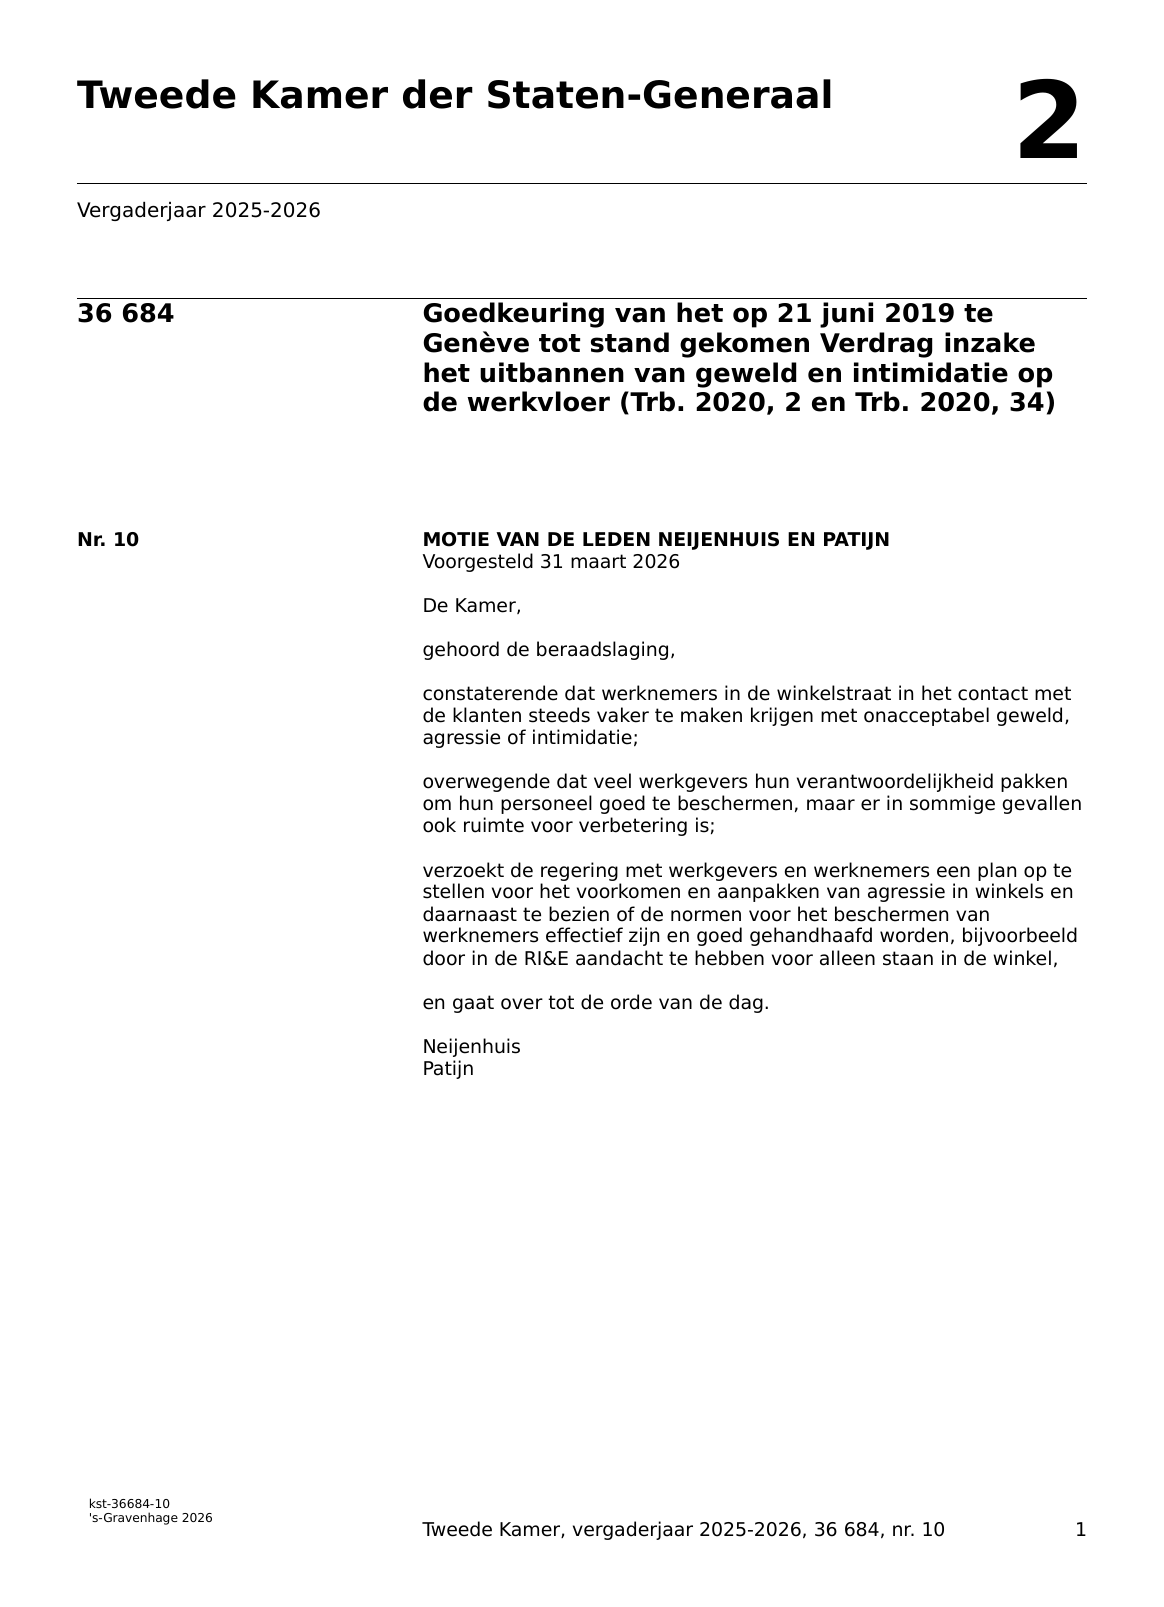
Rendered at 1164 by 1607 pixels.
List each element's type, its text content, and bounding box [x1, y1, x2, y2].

text kst-36684-10 [88, 1497, 323, 1511]
text en gaat over tot de orde van de dag. [422, 992, 1087, 1013]
text verzoekt de regering met werkgevers en werknemers een plan op te stellen voor het voorkomen en aanpakken van agressie in winkels en daarnaast te bezien of de normen voor het beschermen van werknemers effectief zijn en goed gehandhaafd worden, bijvoorbeeld door in de RI&E aandacht te hebben voor alleen staan in de winkel, [422, 859, 1087, 969]
table_header Tweede Kamer der Staten-Generaal [77, 59, 886, 183]
text gehoord de beraadslaging, [422, 639, 1087, 661]
text 's-Gravenhage 2026 [88, 1511, 323, 1525]
table_header 2 [886, 59, 1087, 183]
subtitle 36 684 Goedkeuring van het op 21 juni 2019 te Genève tot stand gekomen Verdrag inzake het uitbannen van geweld en intimidatie op de werkvloer (Trb. 2020, 2 en Trb. 2020, 34) [77, 299, 1087, 418]
text De Kamer, [422, 595, 1087, 617]
text constaterende dat werknemers in de winkelstraat in het contact met de klanten steeds vaker te maken krijgen met onacceptabel geweld, agressie of intimidatie; [422, 683, 1087, 749]
text Voorgesteld 31 maart 2026 [422, 551, 1087, 573]
text Neijenhuis [422, 1036, 1087, 1058]
table_cell Vergaderjaar 2025-2026 [77, 184, 1087, 298]
subtitle Nr. 10 MOTIE VAN DE LEDEN NEIJENHUIS EN PATIJN [77, 529, 1087, 551]
text overwegende dat veel werkgevers hun verantwoordelijkheid pakken om hun personeel goed te beschermen, maar er in sommige gevallen ook ruimte voor verbetering is; [422, 771, 1087, 837]
text Patijn [422, 1058, 1087, 1080]
